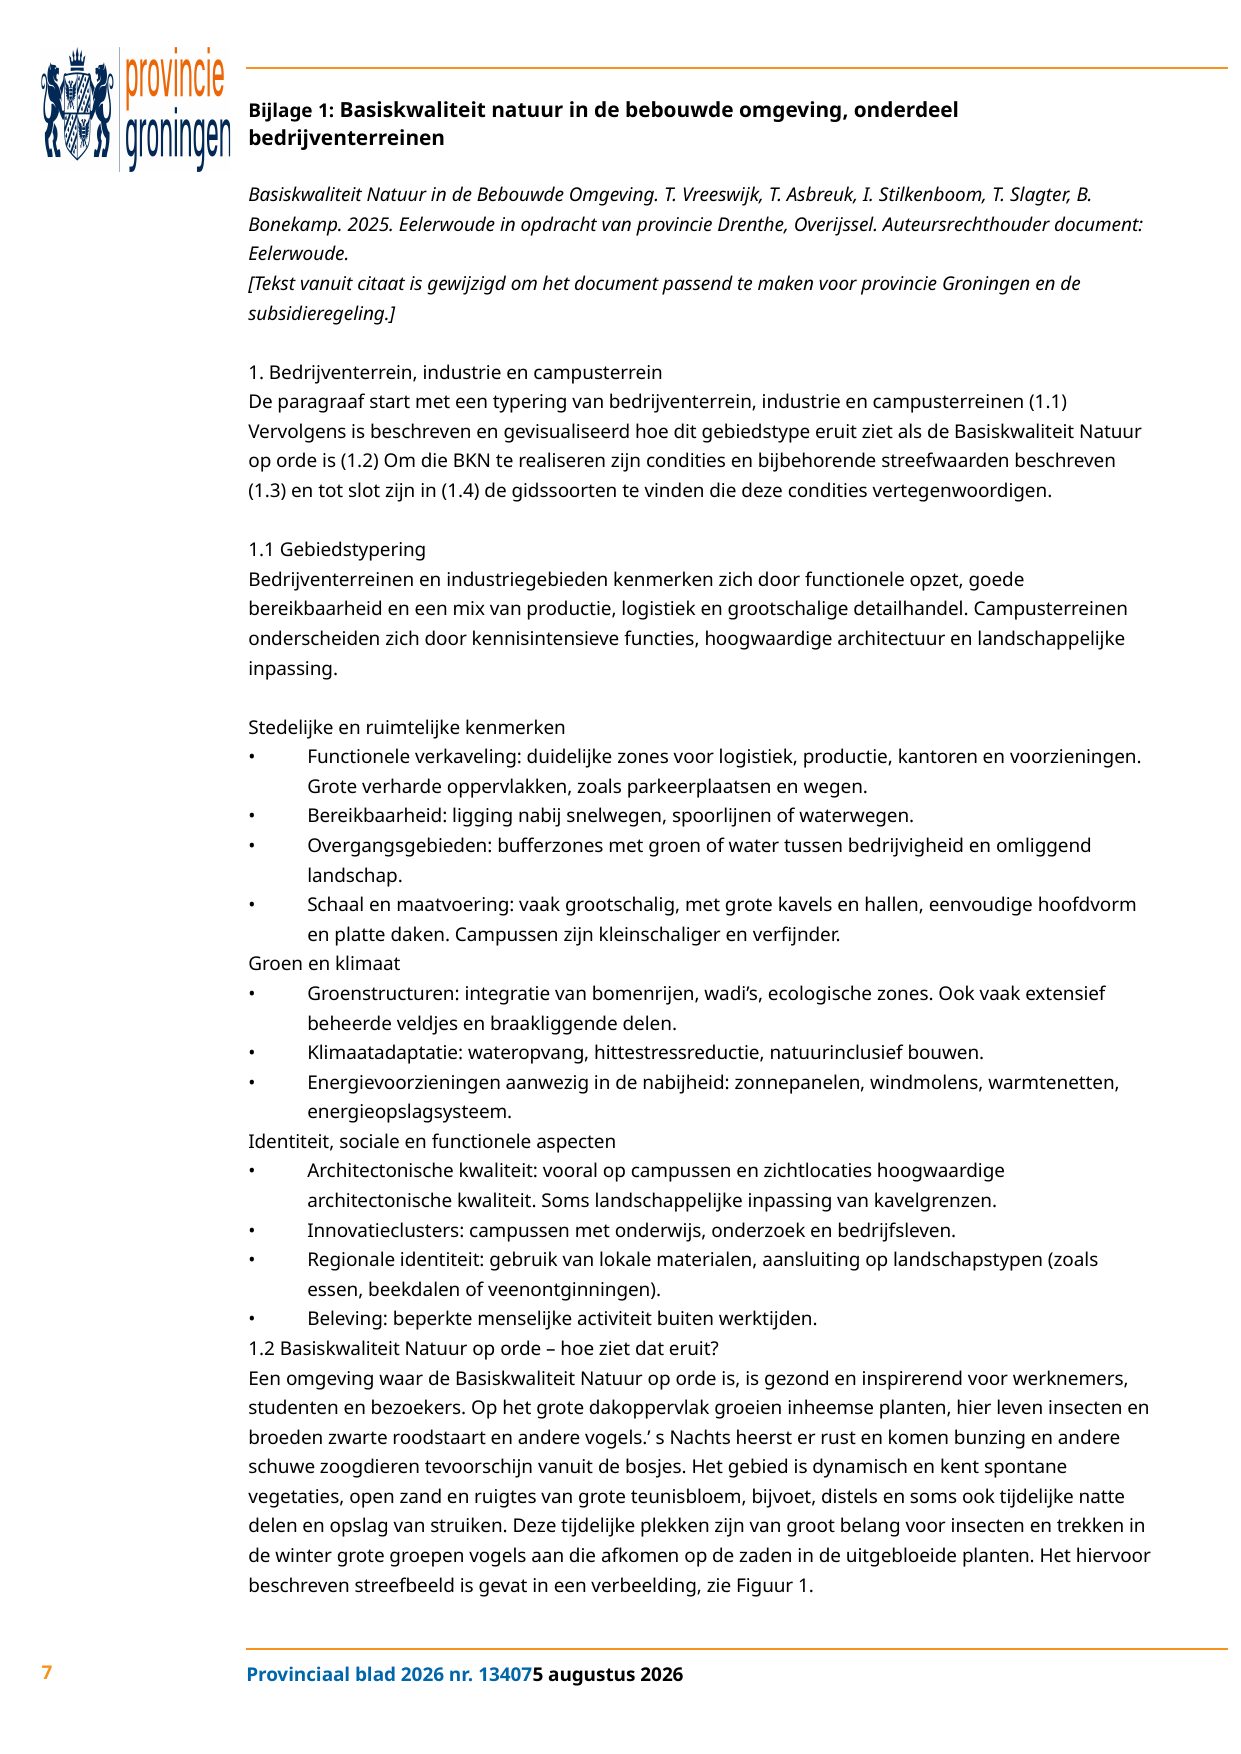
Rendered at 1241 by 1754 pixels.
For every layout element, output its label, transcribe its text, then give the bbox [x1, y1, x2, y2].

list Architectonische kwaliteit: vooral op campussen en zichtlocaties hoogwaardige architectonische kwaliteit. Soms landschappelijke inpassing van kavelgrenzen. [248, 1158, 1152, 1213]
text 1. Bedrijventerrein, industrie en campusterrein [248, 359, 1152, 384]
text Bijlage 1: Basiskwaliteit natuur in de bebouwde omgeving, onderdeel bedrijventerreinen [248, 95, 1152, 152]
list Groenstructuren: integratie van bomenrijen, wadi’s, ecologische zones. Ook vaak extensief beheerde veldjes en braakliggende delen. [248, 980, 1152, 1035]
text Groen en klimaat [248, 951, 1152, 976]
picture [41, 47, 231, 172]
list Functionele verkaveling: duidelijke zones voor logistiek, productie, kantoren en voorzieningen. Grote verharde oppervlakken, zoals parkeerplaatsen en wegen. [248, 743, 1152, 799]
list Innovatieclusters: campussen met onderwijs, onderzoek en bedrijfsleven. [248, 1217, 1152, 1242]
text Basiskwaliteit Natuur in de Bebouwde Omgeving. T. Vreeswijk, T. Asbreuk, I. Stilkenboom, T. Slagter, B. Bonekamp. 2025. Eelerwoude in opdracht van provincie Drenthe, Overijssel. Auteursrechthouder document: Eelerwoude. [248, 181, 1152, 266]
text Bedrijventerreinen en industriegebieden kenmerken zich door functionele opzet, goede bereikbaarheid en een mix van productie, logistiek en grootschalige detailhandel. Campusterreinen onderscheiden zich door kennisintensieve functies, hoogwaardige architectuur en landschappelijke inpassing. [248, 566, 1152, 680]
text 1.2 Basiskwaliteit Natuur op orde – hoe ziet dat eruit? [248, 1335, 1152, 1361]
text Een omgeving waar de Basiskwaliteit Natuur op orde is, is gezond en inspirerend voor werknemers, studenten en bezoekers. Op het grote dakoppervlak groeien inheemse planten, hier leven insecten en broeden zwarte roodstaart en andere vogels.’ s Nachts heerst er rust en komen bunzing en andere schuwe zoogdieren tevoorschijn vanuit de bosjes. Het gebied is dynamisch en kent spontane vegetaties, open zand en ruigtes van grote teunisbloem, bijvoet, distels en soms ook tijdelijke natte delen en opslag van struiken. Deze tijdelijke plekken zijn van groot belang voor insecten en trekken in de winter grote groepen vogels aan die afkomen op de zaden in de uitgebloeide planten. Het hiervoor beschreven streefbeeld is gevat in een verbeelding, zie Figuur 1. [248, 1365, 1152, 1597]
text Stedelijke en ruimtelijke kenmerken [248, 714, 1152, 739]
text Identiteit, sociale en functionele aspecten [248, 1128, 1152, 1154]
list Overgangsgebieden: bufferzones met groen of water tussen bedrijvigheid en omliggend landschap. [248, 832, 1152, 887]
text 1.1 Gebiedstypering [248, 536, 1152, 562]
list Beleving: beperkte menselijke activiteit buiten werktijden. [248, 1306, 1152, 1331]
list Bereikbaarheid: ligging nabij snelwegen, spoorlijnen of waterwegen. [248, 803, 1152, 828]
list Energievoorzieningen aanwezig in de nabijheid: zonnepanelen, windmolens, warmtenetten, energieopslagsysteem. [248, 1069, 1152, 1124]
list Klimaatadaptatie: wateropvang, hittestressreductie, natuurinclusief bouwen. [248, 1039, 1152, 1065]
text De paragraaf start met een typering van bedrijventerrein, industrie en campusterreinen (1.1) Vervolgens is beschreven en gevisualiseerd hoe dit gebiedstype eruit ziet als de Basiskwaliteit Natuur op orde is (1.2) Om die BKN te realiseren zijn condities en bijbehorende streefwaarden beschreven (1.3) en tot slot zijn in (1.4) de gidssoorten te vinden die deze condities vertegenwoordigen. [248, 388, 1152, 503]
list Regionale identiteit: gebruik van lokale materialen, aansluiting op landschapstypen (zoals essen, beekdalen of veenontginningen). [248, 1246, 1152, 1302]
list Schaal en maatvoering: vaak grootschalig, met grote kavels en hallen, eenvoudige hoofdvorm en platte daken. Campussen zijn kleinschaliger en verfijnder. [248, 891, 1152, 947]
text [Tekst vanuit citaat is gewijzigd om het document passend te maken voor provincie Groningen en de subsidieregeling.] [248, 270, 1152, 325]
